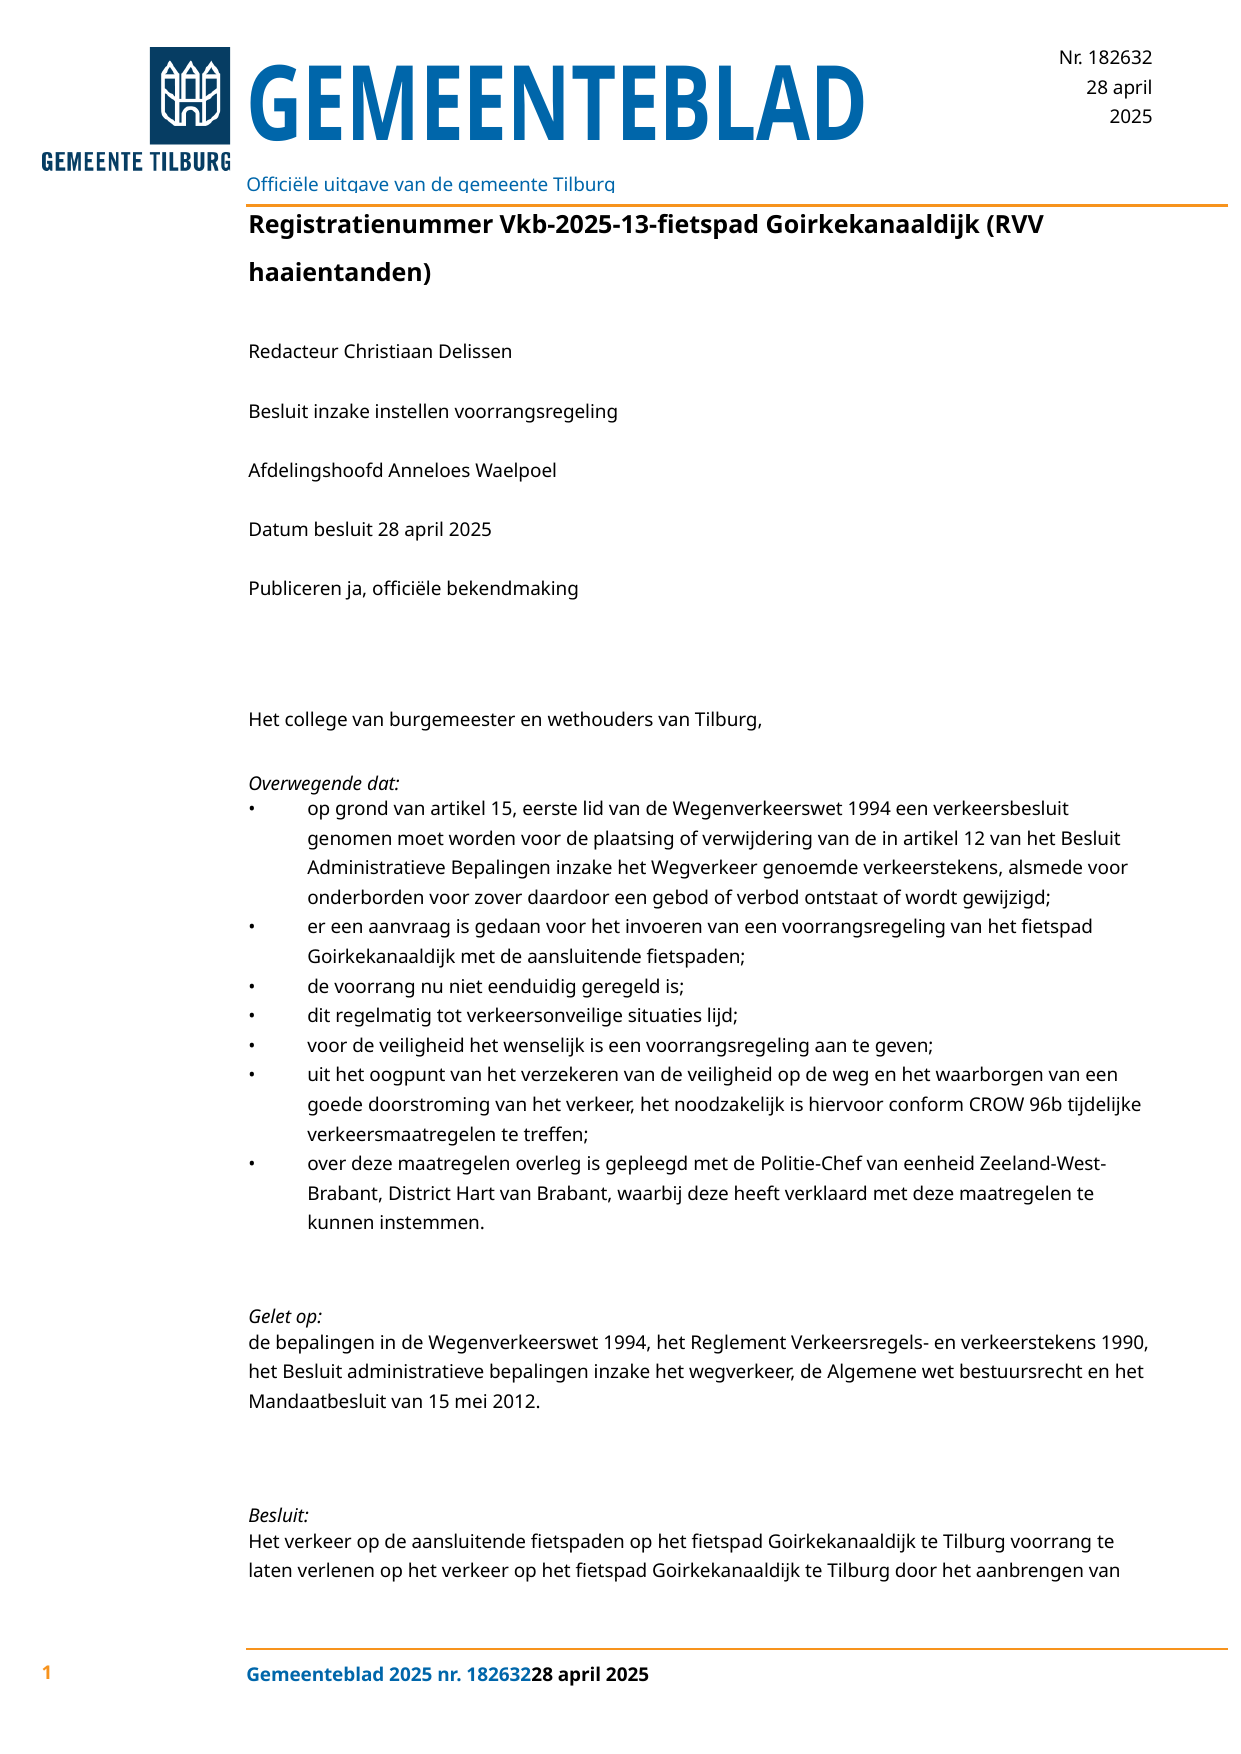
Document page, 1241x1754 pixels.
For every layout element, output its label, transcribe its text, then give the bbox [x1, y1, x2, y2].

text Registratienummer Vkb-2025-13-fietspad Goirkekanaaldijk (RVV haaientanden) [248, 207, 1152, 288]
text Besluit: [248, 1502, 1152, 1528]
list uit het oogpunt van het verzekeren van de veiligheid op de weg en het waarborgen van een goede doorstroming van het verkeer, het noodzakelijk is hiervoor conform CROW 96b tijdelijke verkeersmaatregelen te treffen; [248, 1062, 1152, 1147]
text Het college van burgemeester en wethouders van Tilburg, [248, 706, 1152, 731]
list over deze maatregelen overleg is gepleegd met de Politie-Chef van eenheid Zeeland-West-Brabant, District Hart van Brabant, waarbij deze heeft verklaard met deze maatregelen te kunnen instemmen. [248, 1150, 1152, 1235]
list op grond van artikel 15, eerste lid van de Wegenverkeerswet 1994 een verkeersbesluit genomen moet worden voor de plaatsing of verwijdering van de in artikel 12 van het Besluit Administratieve Bepalingen inzake het Wegverkeer genoemde verkeerstekens, alsmede voor onderborden voor zover daardoor een gebod of verbod ontstaat of wordt gewijzigd; [248, 795, 1152, 910]
picture [41, 47, 231, 172]
text Het verkeer op de aansluitende fietspaden op het fietspad Goirkekanaaldijk te Tilburg voorrang te laten verlenen op het verkeer op het fietspad Goirkekanaaldijk te Tilburg door het aanbrengen van [248, 1528, 1152, 1583]
text Besluit inzake instellen voorrangsregeling [248, 398, 1152, 423]
text Afdelingshoofd Anneloes Waelpoel [248, 457, 1152, 483]
text Publiceren ja, officiële bekendmaking [248, 575, 1152, 601]
text Datum besluit 28 april 2025 [248, 516, 1152, 542]
text Gelet op: [248, 1303, 1152, 1329]
list er een aanvraag is gedaan voor het invoeren van een voorrangsregeling van het fietspad Goirkekanaaldijk met de aansluitende fietspaden; [248, 914, 1152, 969]
list de voorrang nu niet eenduidig geregeld is; [248, 973, 1152, 999]
text de bepalingen in de Wegenverkeerswet 1994, het Reglement Verkeersregels- en verkeerstekens 1990, het Besluit administratieve bepalingen inzake het wegverkeer, de Algemene wet bestuursrecht en het Mandaatbesluit van 15 mei 2012. [248, 1329, 1152, 1414]
text Redacteur Christiaan Delissen [248, 339, 1152, 364]
text Overwegende dat: [248, 770, 1152, 795]
list dit regelmatig tot verkeersonveilige situaties lijd; [248, 1002, 1152, 1028]
list voor de veiligheid het wenselijk is een voorrangsregeling aan te geven; [248, 1032, 1152, 1058]
